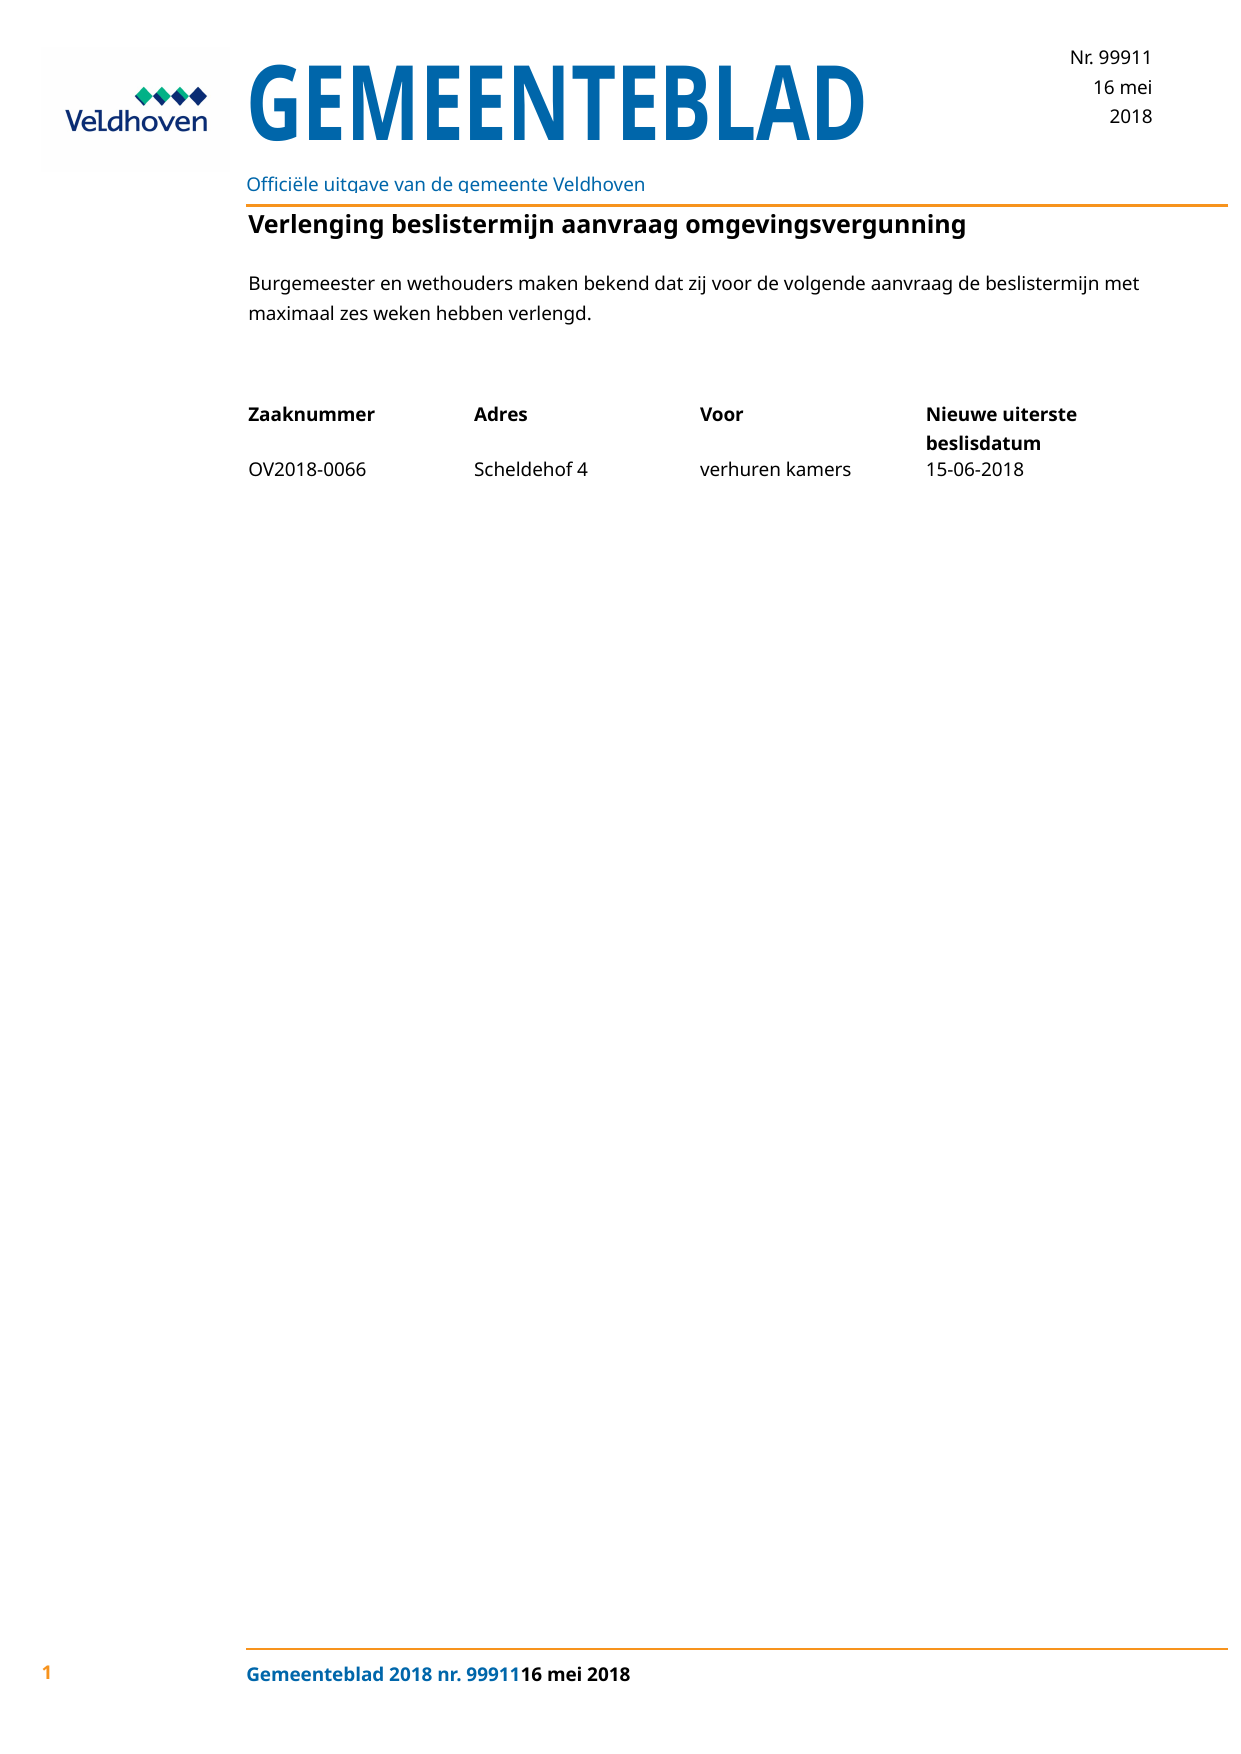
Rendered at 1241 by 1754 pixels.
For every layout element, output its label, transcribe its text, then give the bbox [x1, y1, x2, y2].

table_header Zaaknummer [248, 401, 474, 456]
table_header Nieuwe uiterste beslisdatum [926, 401, 1152, 456]
table_header Adres [474, 401, 700, 456]
picture [41, 47, 231, 172]
table_cell verhuren kamers [700, 456, 926, 482]
table_cell OV2018-0066 [248, 456, 474, 482]
text Verlenging beslistermijn aanvraag omgevingsvergunning [248, 207, 1152, 241]
text Burgemeester en wethouders maken bekend dat zij voor de volgende aanvraag de beslistermijn met maximaal zes weken hebben verlengd. [248, 270, 1152, 326]
table_cell 15-06-2018 [926, 456, 1152, 482]
table_header Voor [700, 401, 926, 456]
table_cell Scheldehof 4 [474, 456, 700, 482]
